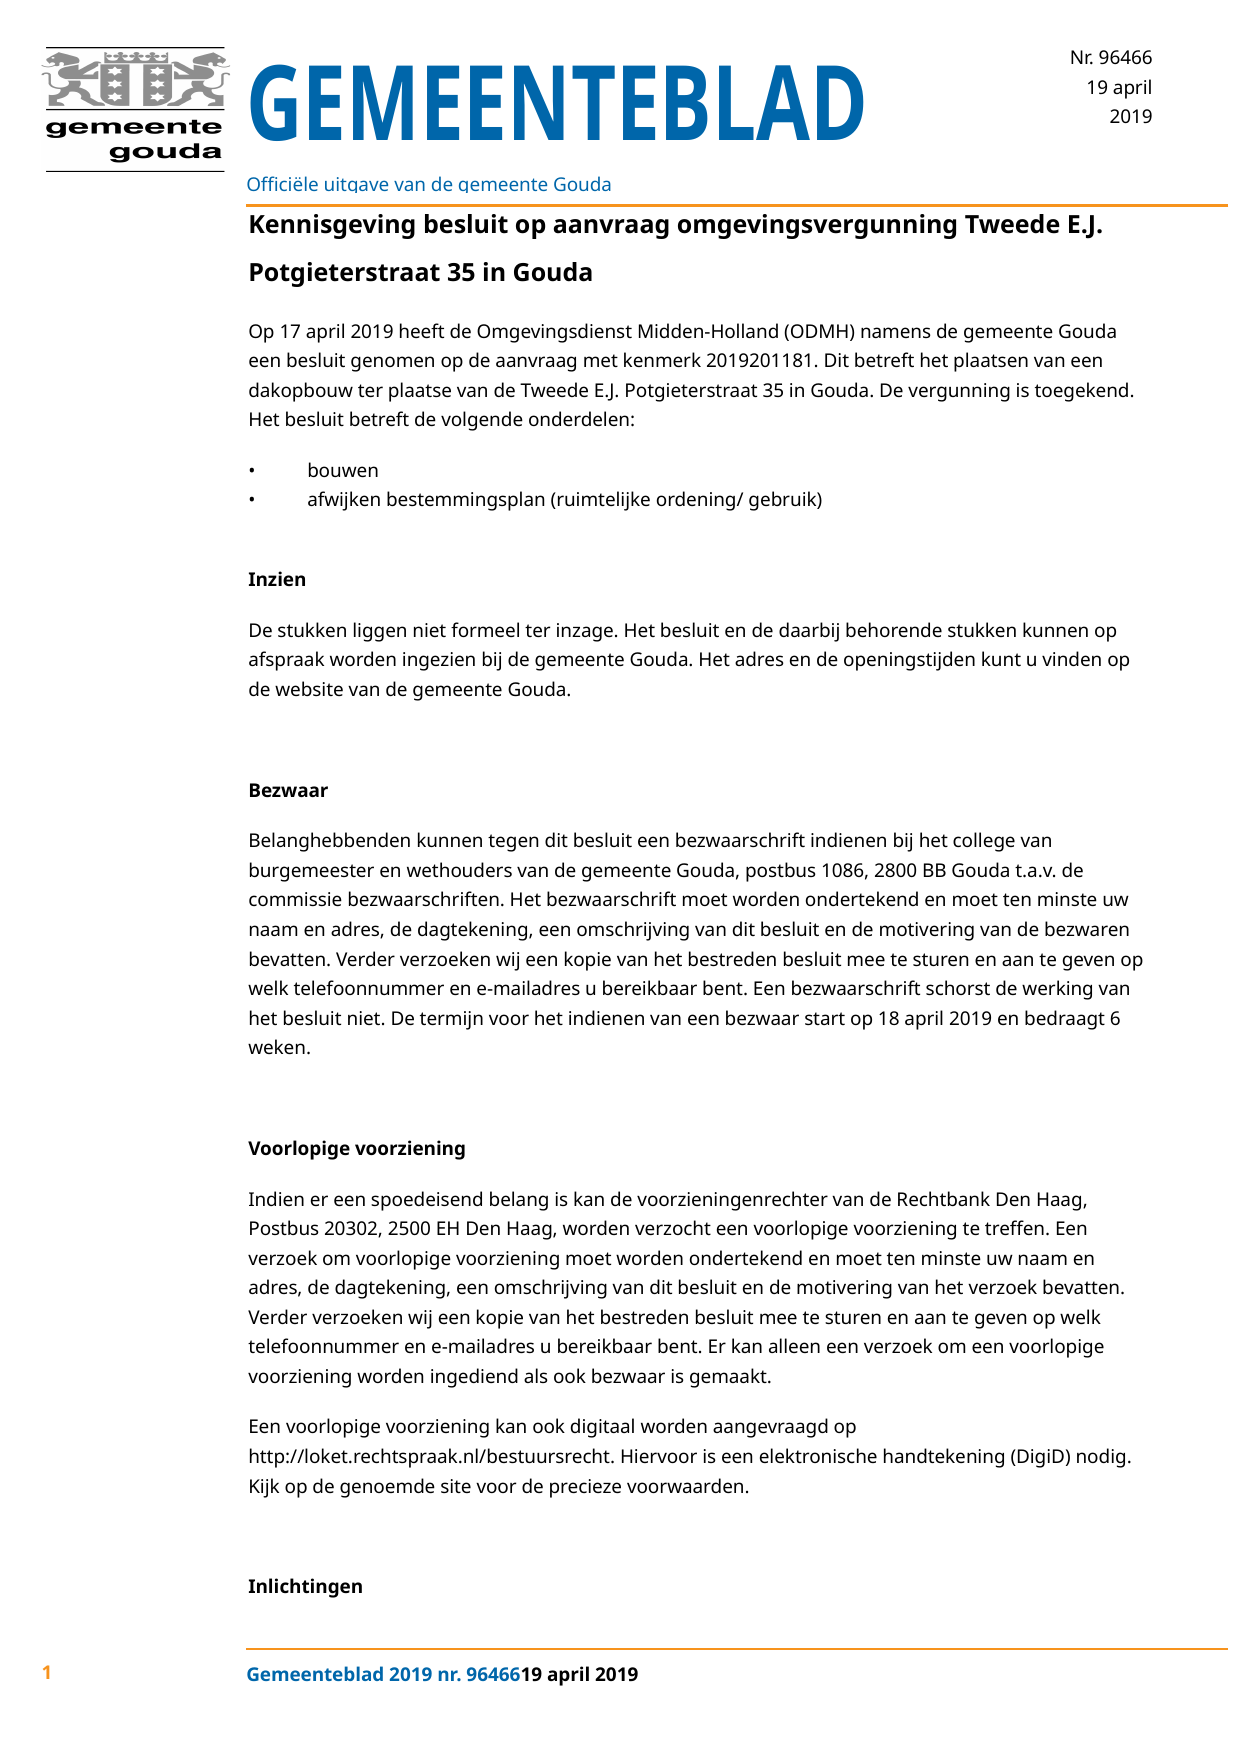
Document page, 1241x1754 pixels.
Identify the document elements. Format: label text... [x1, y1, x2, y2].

list bouwen [248, 457, 1152, 483]
text Belanghebbenden kunnen tegen dit besluit een bezwaarschrift indienen bij het college van burgemeester en wethouders van de gemeente Gouda, postbus 1086, 2800 BB Gouda t.a.v. de commissie bezwaarschriften. Het bezwaarschrift moet worden ondertekend en moet ten minste uw naam en adres, de dagtekening, een omschrijving van dit besluit en de motivering van de bezwaren bevatten. Verder verzoeken wij een kopie van het bestreden besluit mee te sturen en aan te geven op welk telefoonnummer en e-mailadres u bereikbaar bent. Een bezwaarschrift schorst de werking van het besluit niet. De termijn voor het indienen van een bezwaar start op 18 april 2019 en bedraagt 6 weken. [248, 827, 1152, 1060]
text De stukken liggen niet formeel ter inzage. Het besluit en de daarbij behorende stukken kunnen op afspraak worden ingezien bij de gemeente Gouda. Het adres en de openingstijden kunt u vinden op de website van de gemeente Gouda. [248, 617, 1152, 702]
text Bezwaar [248, 777, 1152, 803]
text Een voorlopige voorziening kan ook digitaal worden aangevraagd op http://loket.rechtspraak.nl/bestuursrecht. Hiervoor is een elektronische handtekening (DigiD) nodig. Kijk op de genoemde site voor de precieze voorwaarden. [248, 1414, 1152, 1499]
text Inlichtingen [248, 1574, 1152, 1599]
text Indien er een spoedeisend belang is kan de voorzieningenrechter van de Rechtbank Den Haag, Postbus 20302, 2500 EH Den Haag, worden verzocht een voorlopige voorziening te treffen. Een verzoek om voorlopige voorziening moet worden ondertekend en moet ten minste uw naam en adres, de dagtekening, een omschrijving van dit besluit en de motivering van het verzoek bevatten. Verder verzoeken wij een kopie van het bestreden besluit mee te sturen en aan te geven op welk telefoonnummer en e-mailadres u bereikbaar bent. Er kan alleen een verzoek om een voorlopige voorziening worden ingediend als ook bezwaar is gemaakt. [248, 1186, 1152, 1389]
text Op 17 april 2019 heeft de Omgevingsdienst Midden-Holland (ODMH) namens de gemeente Gouda een besluit genomen op de aanvraag met kenmerk 2019201181. Dit betreft het plaatsen van een dakopbouw ter plaatse van de Tweede E.J. Potgieterstraat 35 in Gouda. De vergunning is toegekend. Het besluit betreft de volgende onderdelen: [248, 318, 1152, 432]
text Kennisgeving besluit op aanvraag omgevingsvergunning Tweede E.J. Potgieterstraat 35 in Gouda [248, 207, 1152, 288]
picture [41, 47, 231, 172]
text Voorlopige voorziening [248, 1135, 1152, 1161]
list afwijken bestemmingsplan (ruimtelijke ordening/ gebruik) [248, 487, 1152, 512]
text Inzien [248, 567, 1152, 592]
